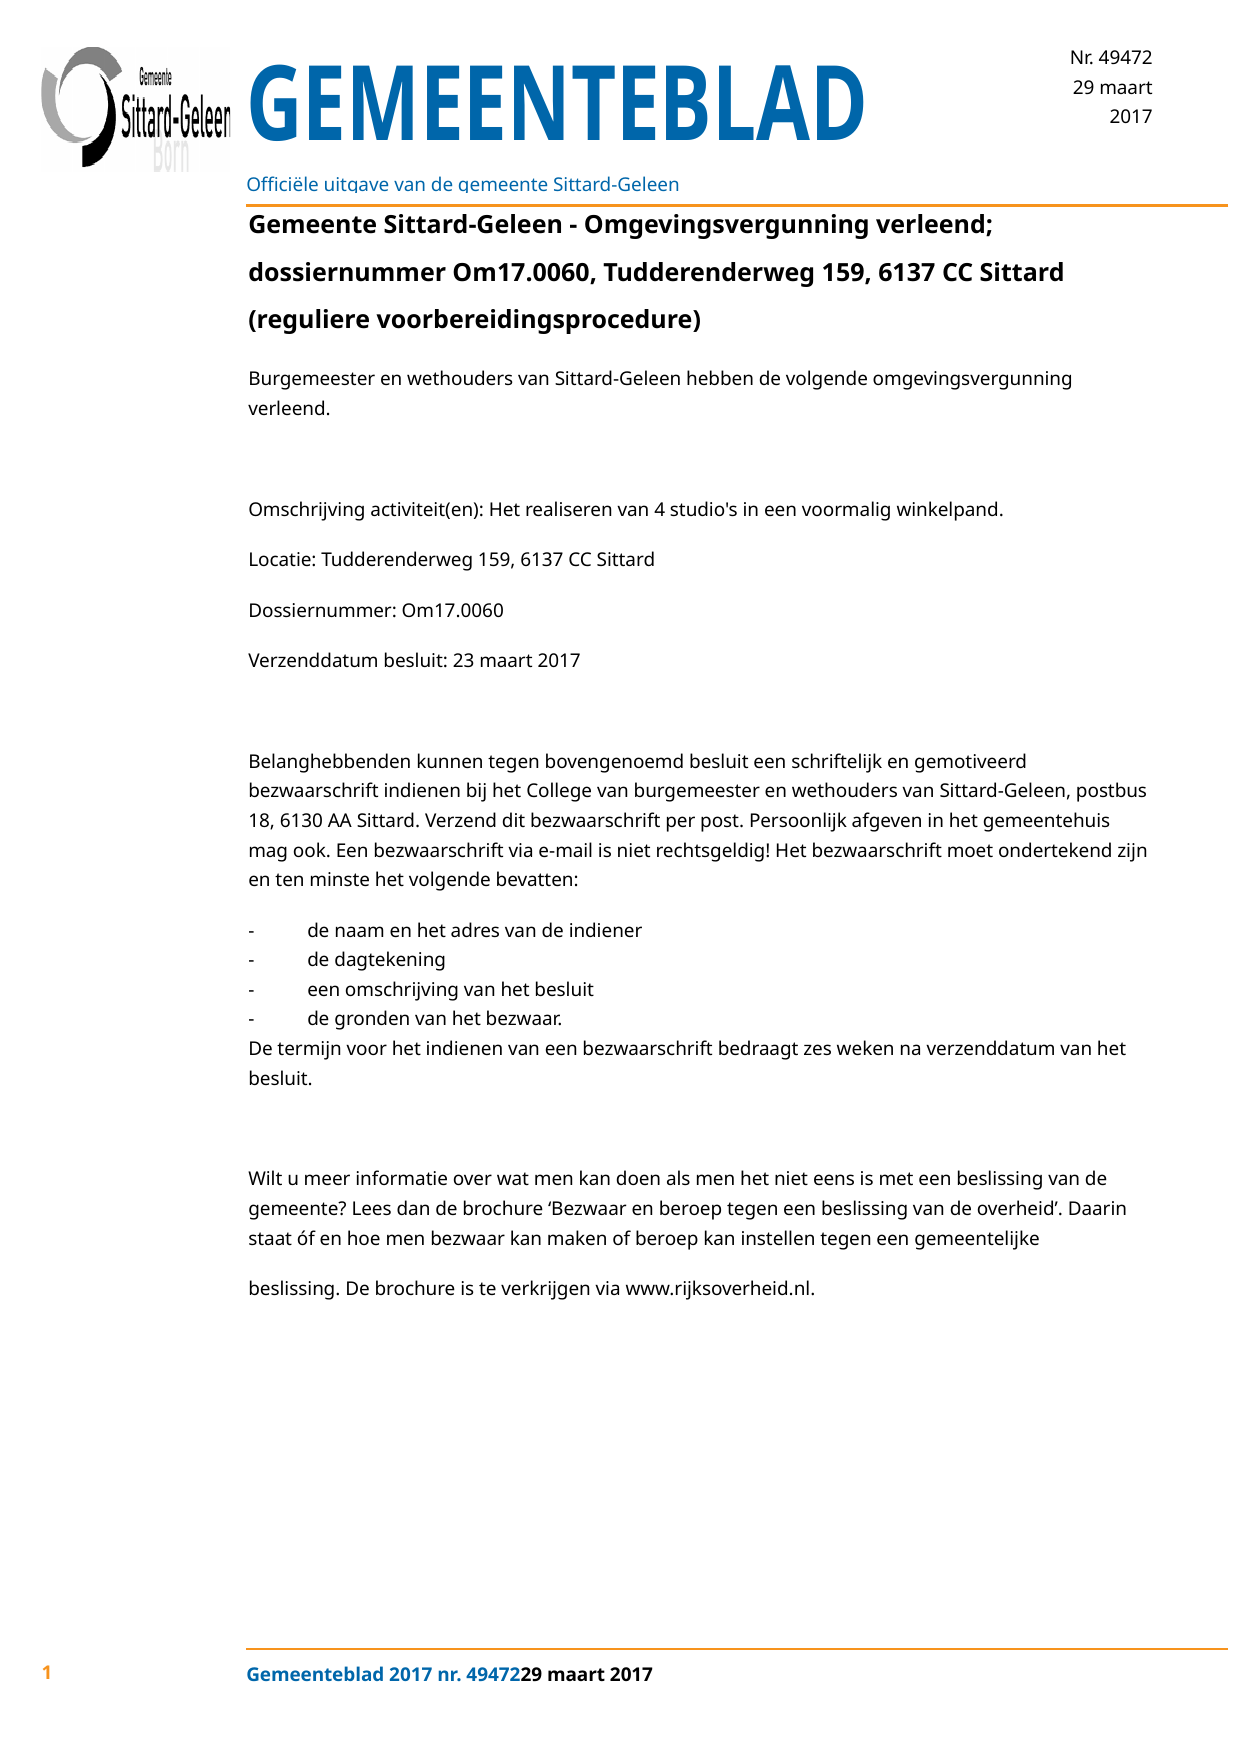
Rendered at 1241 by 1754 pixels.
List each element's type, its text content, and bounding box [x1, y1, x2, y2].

list de gronden van het bezwaar. [248, 1006, 1152, 1031]
text Dossiernummer: Om17.0060 [248, 597, 1152, 622]
text Verzenddatum besluit: 23 maart 2017 [248, 647, 1152, 673]
list de naam en het adres van de indiener [248, 917, 1152, 942]
list de dagtekening [248, 946, 1152, 972]
text Wilt u meer informatie over wat men kan doen als men het niet eens is met een beslissing van de gemeente? Lees dan de brochure ‘Bezwaar en beroep tegen een beslissing van de overheid’. Daarin staat óf en hoe men bezwaar kan maken of beroep kan instellen tegen een gemeentelijke [248, 1166, 1152, 1250]
picture [41, 47, 231, 172]
text Omschrijving activiteit(en): Het realiseren van 4 studio's in een voormalig winkelpand. [248, 496, 1152, 522]
list een omschrijving van het besluit [248, 976, 1152, 1002]
text De termijn voor het indienen van een bezwaarschrift bedraagt zes weken na verzenddatum van het besluit. [248, 1035, 1152, 1090]
text Locatie: Tudderenderweg 159, 6137 CC Sittard [248, 546, 1152, 572]
text Gemeente Sittard-Geleen - Omgevingsvergunning verleend; dossiernummer Om17.0060, Tudderenderweg 159, 6137 CC Sittard (reguliere voorbereidingsprocedure) [248, 207, 1152, 336]
text Belanghebbenden kunnen tegen bovengenoemd besluit een schriftelijk en gemotiveerd bezwaarschrift indienen bij het College van burgemeester en wethouders van Sittard-Geleen, postbus 18, 6130 AA Sittard. Verzend dit bezwaarschrift per post. Persoonlijk afgeven in het gemeentehuis mag ook. Een bezwaarschrift via e-mail is niet rechtsgeldig! Het bezwaarschrift moet ondertekend zijn en ten minste het volgende bevatten: [248, 748, 1152, 892]
text Burgemeester en wethouders van Sittard-Geleen hebben de volgende omgevingsvergunning verleend. [248, 366, 1152, 421]
text beslissing. De brochure is te verkrijgen via www.rijksoverheid.nl. [248, 1275, 1152, 1301]
